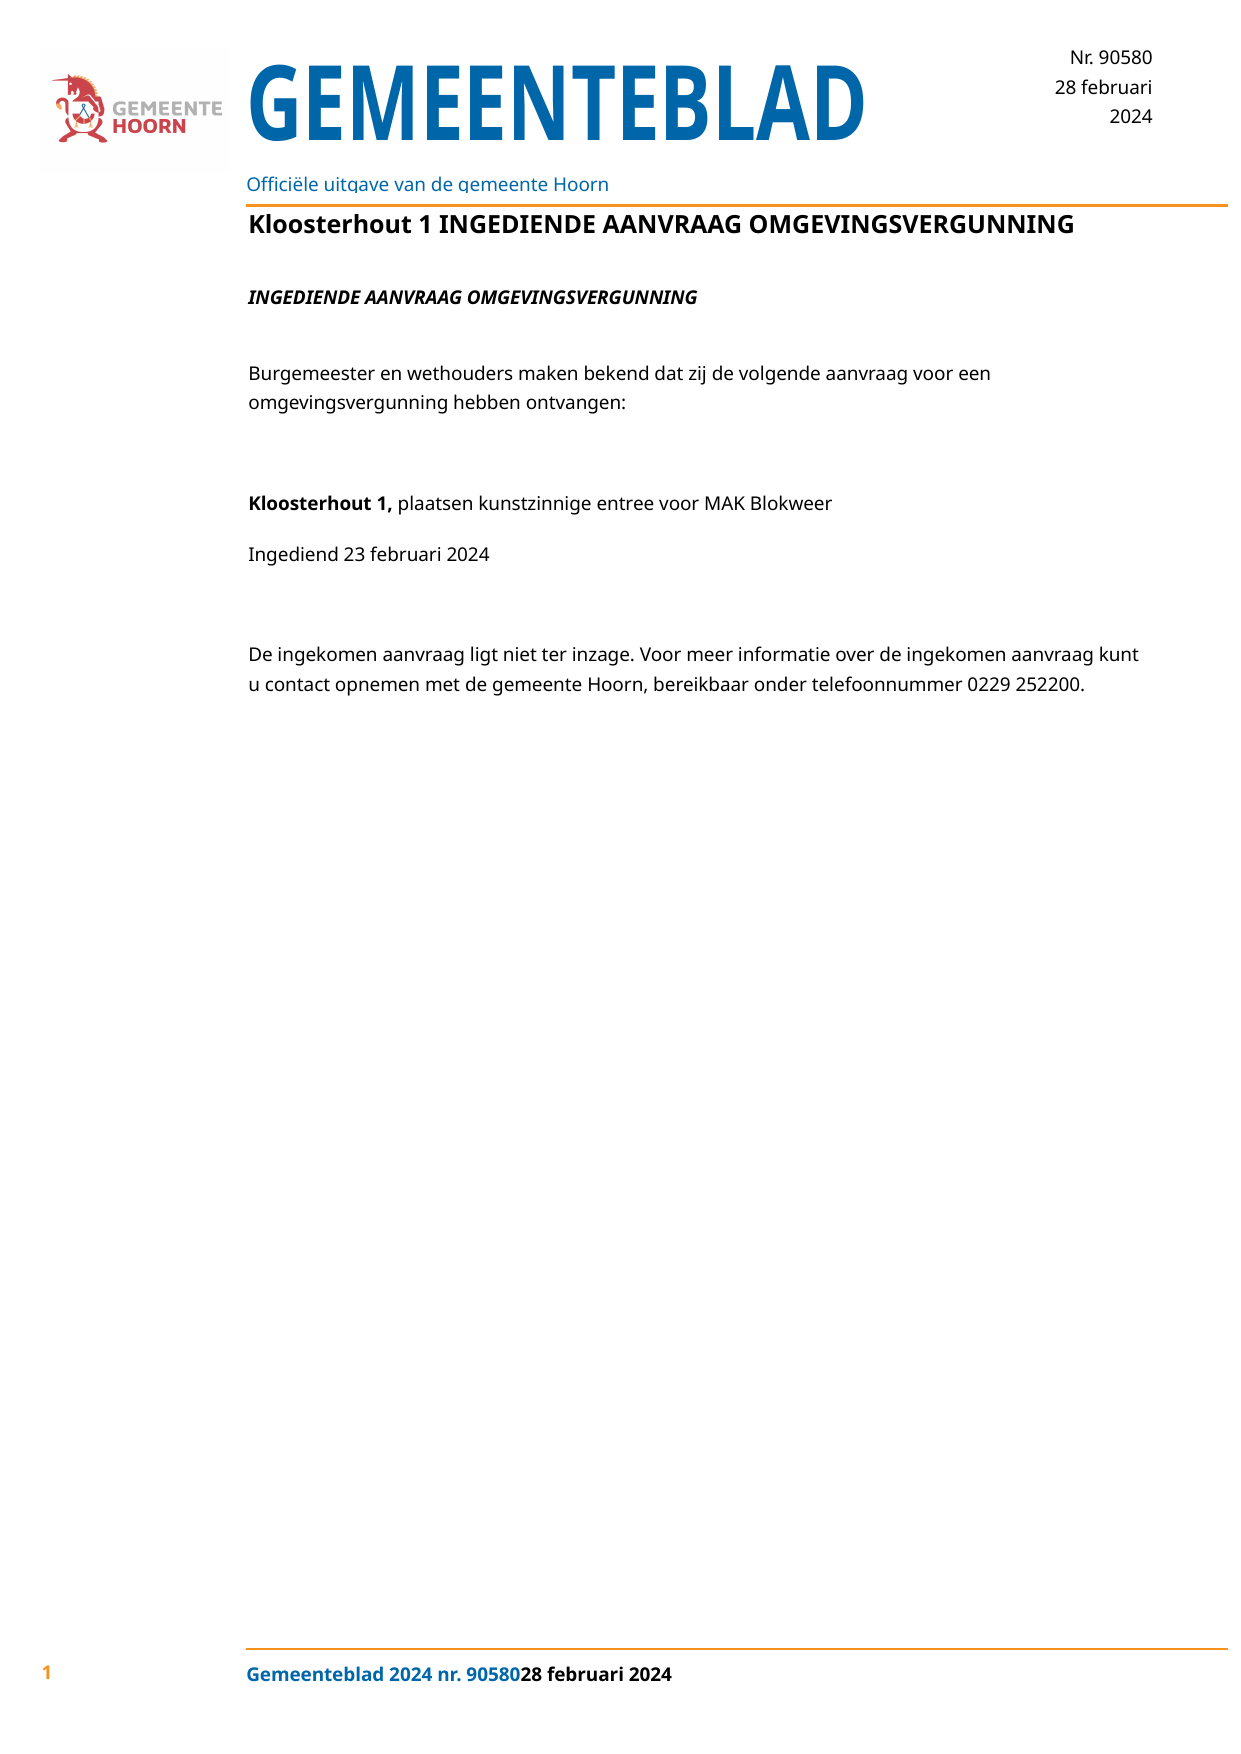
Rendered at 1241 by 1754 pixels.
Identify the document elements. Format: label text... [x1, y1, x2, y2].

text INGEDIENDE AANVRAAG OMGEVINGSVERGUNNING [248, 284, 1152, 309]
text Ingediend 23 februari 2024 [248, 541, 1152, 567]
text De ingekomen aanvraag ligt niet ter inzage. Voor meer informatie over de ingekomen aanvraag kunt u contact opnemen met de gemeente Hoorn, bereikbaar onder telefoonnummer 0229 252200. [248, 642, 1152, 697]
text Kloosterhout 1, plaatsen kunstzinnige entree voor MAK Blokweer [248, 490, 1152, 516]
text Kloosterhout 1 INGEDIENDE AANVRAAG OMGEVINGSVERGUNNING [248, 207, 1152, 241]
picture [41, 47, 231, 172]
text Burgemeester en wethouders maken bekend dat zij de volgende aanvraag voor een omgevingsvergunning hebben ontvangen: [248, 360, 1152, 415]
